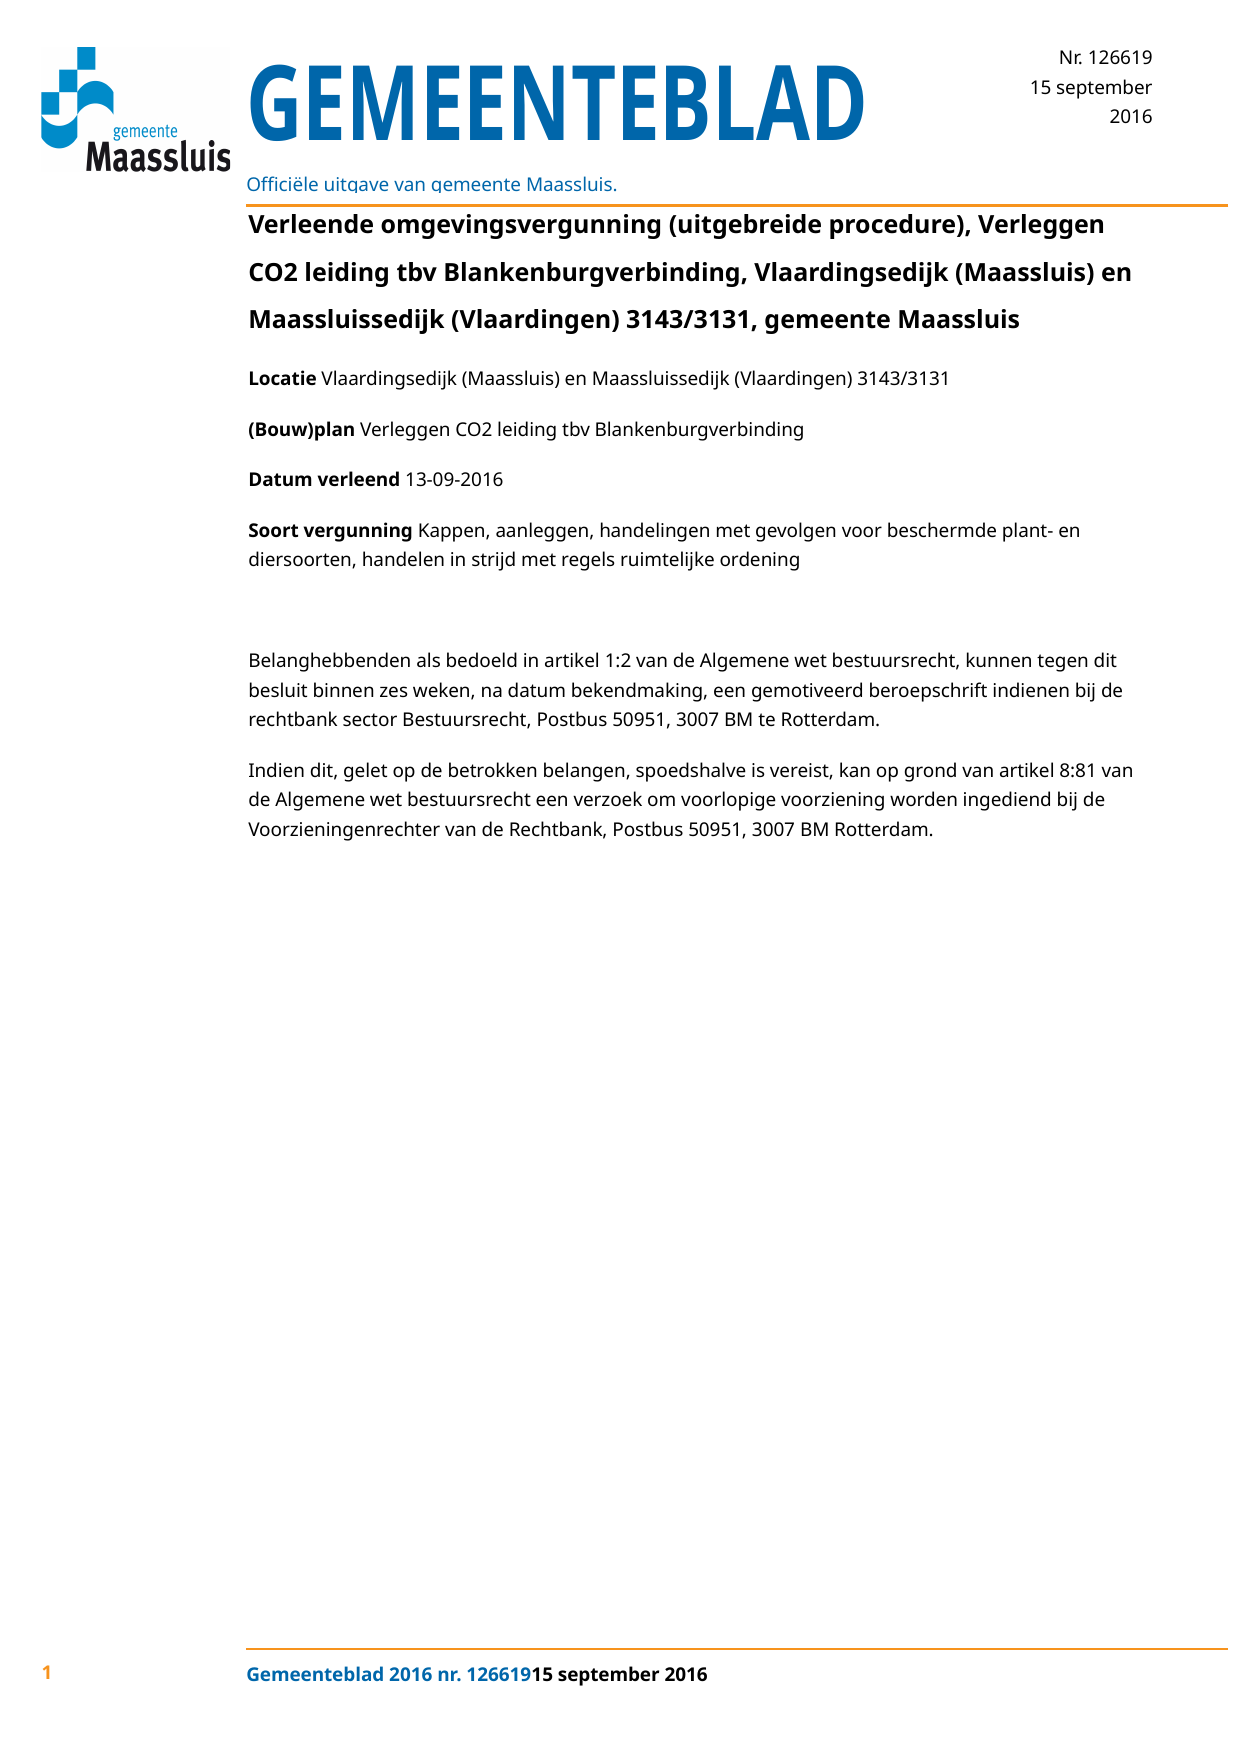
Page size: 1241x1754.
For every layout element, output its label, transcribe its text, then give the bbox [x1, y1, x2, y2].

text Indien dit, gelet op de betrokken belangen, spoedshalve is vereist, kan op grond van artikel 8:81 van de Algemene wet bestuursrecht een verzoek om voorlopige voorziening worden ingediend bij de Voorzieningenrechter van de Rechtbank, Postbus 50951, 3007 BM Rotterdam. [248, 757, 1152, 842]
picture [41, 47, 77, 92]
text Soort vergunning Kappen, aanleggen, handelingen met gevolgen voor beschermde plant- en diersoorten, handelen in strijd met regels ruimtelijke ordening [248, 517, 1152, 572]
picture [41, 47, 231, 172]
text Belanghebbenden als bedoeld in artikel 1:2 van de Algemene wet bestuursrecht, kunnen tegen dit besluit binnen zes weken, na datum bekendmaking, een gemotiveerd beroepschrift indienen bij de rechtbank sector Bestuursrecht, Postbus 50951, 3007 BM te Rotterdam. [248, 647, 1152, 732]
text (Bouw)plan Verleggen CO2 leiding tbv Blankenburgverbinding [248, 416, 1152, 442]
text Locatie Vlaardingsedijk (Maassluis) en Maassluissedijk (Vlaardingen) 3143/3131 [248, 366, 1152, 391]
text Datum verleend 13-09-2016 [248, 466, 1152, 492]
text Verleende omgevingsvergunning (uitgebreide procedure), Verleggen CO2 leiding tbv Blankenburgverbinding, Vlaardingsedijk (Maassluis) en Maassluissedijk (Vlaardingen) 3143/3131, gemeente Maassluis [248, 207, 1152, 336]
